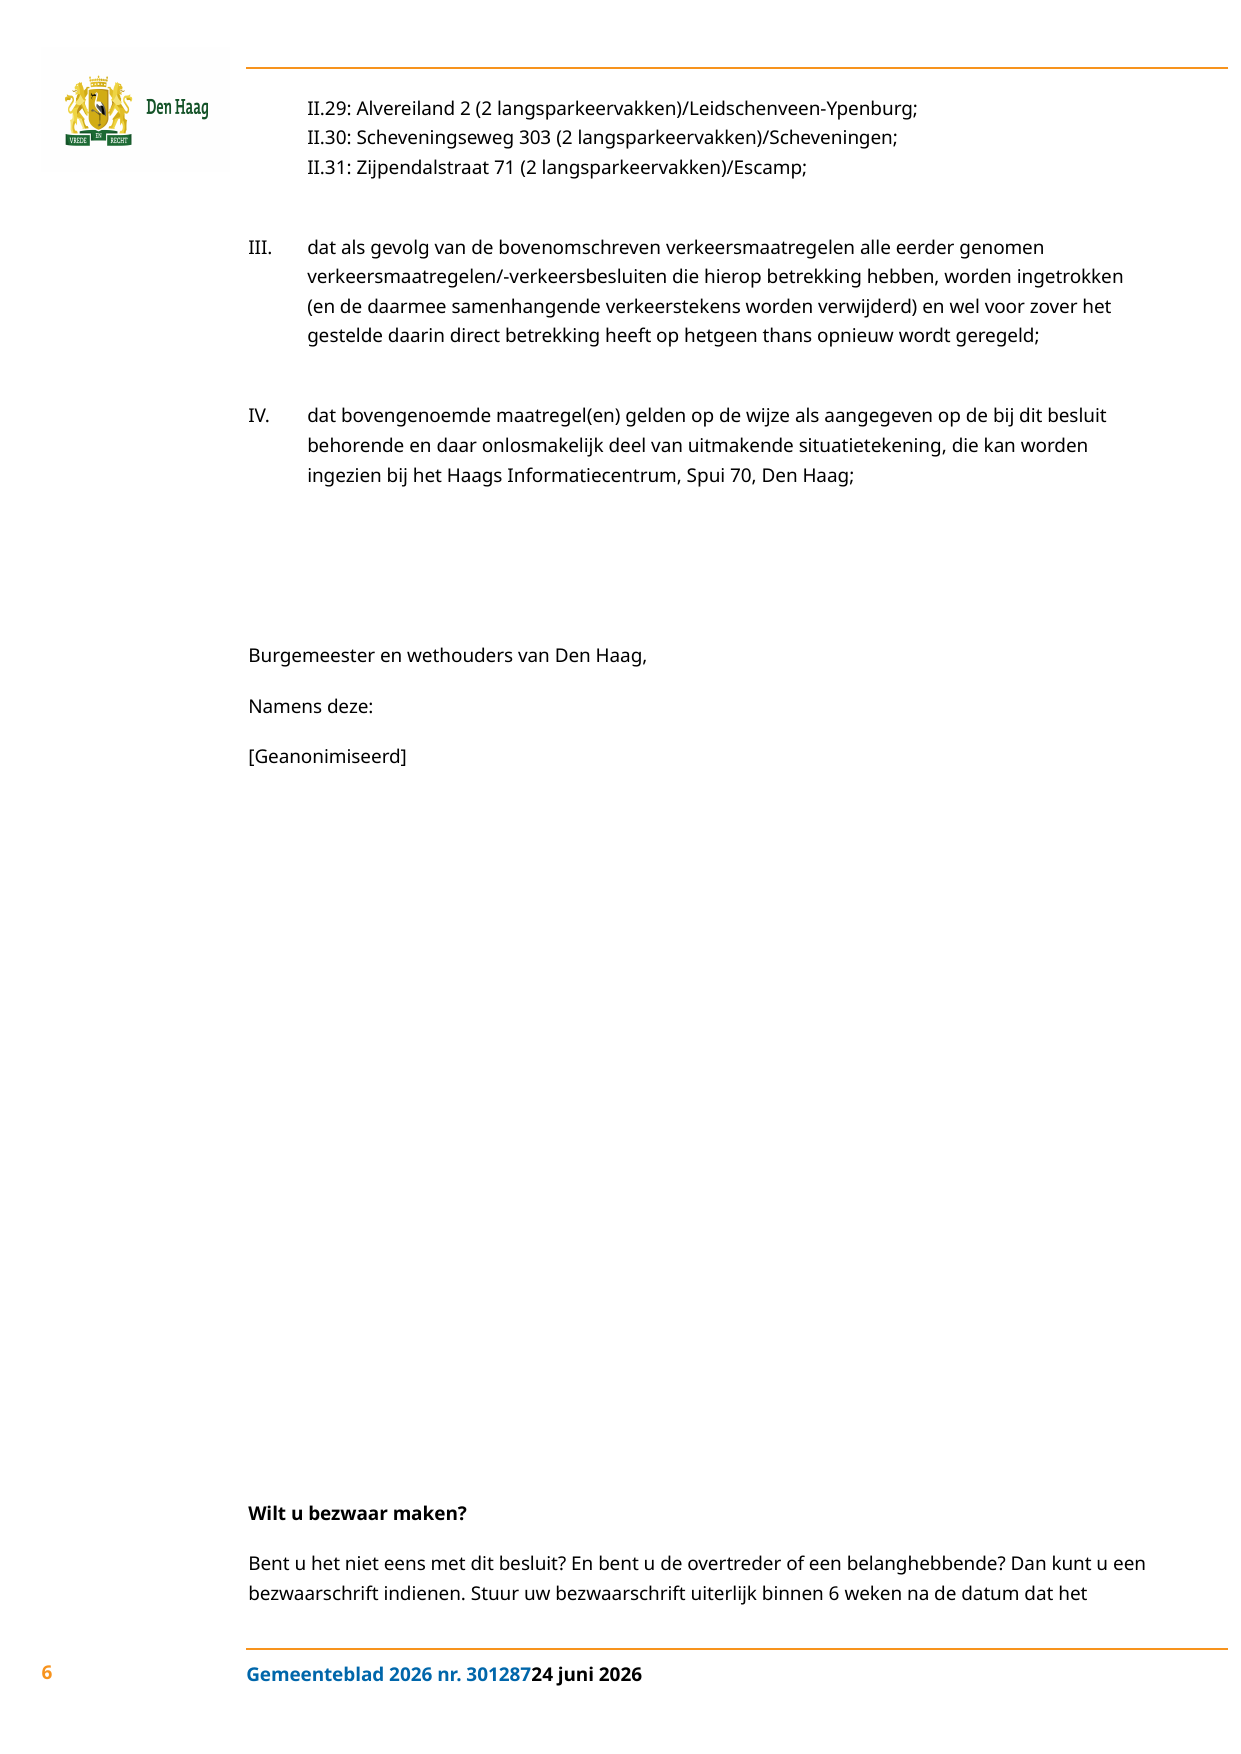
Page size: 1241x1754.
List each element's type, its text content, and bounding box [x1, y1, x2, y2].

list II.30: Scheveningseweg 303 (2 langsparkeervakken)/Scheveningen; [248, 124, 1152, 150]
list II.29: Alvereiland 2 (2 langsparkeervakken)/Leidschenveen-Ypenburg; [248, 95, 1152, 121]
list dat als gevolg van de bovenomschreven verkeersmaatregelen alle eerder genomen verkeersmaatregelen/-verkeersbesluiten die hierop betrekking hebben, worden ingetrokken (en de daarmee samenhangende verkeerstekens worden verwijderd) en wel voor zover het gestelde daarin direct betrekking heeft op hetgeen thans opnieuw wordt geregeld; [248, 234, 1152, 348]
picture [41, 47, 231, 172]
text Namens deze: [248, 693, 1152, 719]
list dat bovengenoemde maatregel(en) gelden op de wijze als aangegeven op de bij dit besluit behorende en daar onlosmakelijk deel van uitmakende situatietekening, die kan worden ingezien bij het Haags Informatiecentrum, Spui 70, Den Haag; [248, 403, 1152, 488]
list II.31: Zijpendalstraat 71 (2 langsparkeervakken)/Escamp; [248, 154, 1152, 180]
text Wilt u bezwaar maken? [248, 1500, 1152, 1526]
text [Geanonimiseerd] [248, 743, 1152, 769]
text Burgemeester en wethouders van Den Haag, [248, 643, 1152, 668]
text Bent u het niet eens met dit besluit? En bent u de overtreder of een belanghebbende? Dan kunt u een bezwaarschrift indienen. Stuur uw bezwaarschrift uiterlijk binnen 6 weken na de datum dat het [248, 1550, 1152, 1606]
